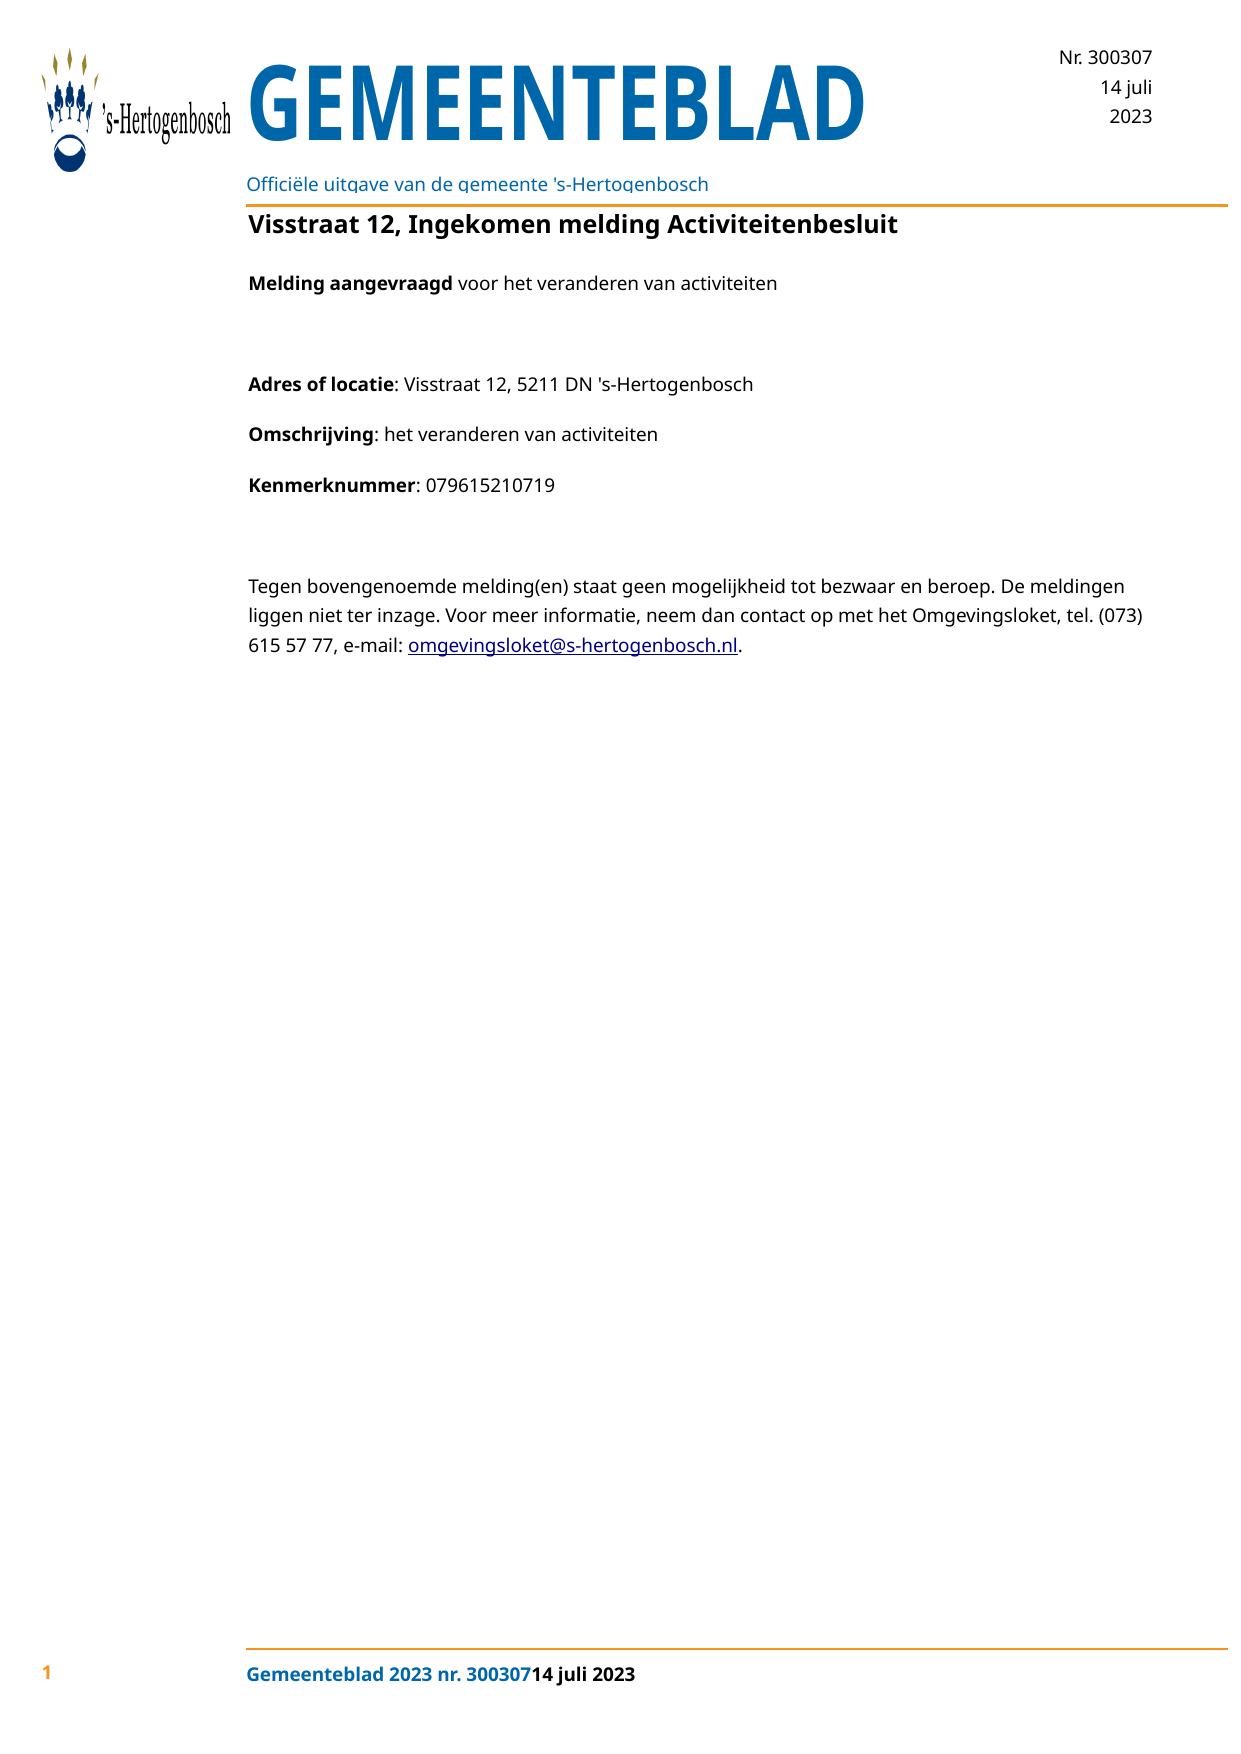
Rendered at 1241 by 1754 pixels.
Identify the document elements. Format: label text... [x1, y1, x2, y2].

text Adres of locatie: Visstraat 12, 5211 DN 's-Hertogenbosch [248, 371, 1152, 397]
text Tegen bovengenoemde melding(en) staat geen mogelijkheid tot bezwaar en beroep. De meldingen liggen niet ter inzage. Voor meer informatie, neem dan contact op met het Omgevingsloket, tel. (073) 615 57 77, e-mail: omgevingsloket@s-hertogenbosch.nl. [248, 573, 1152, 658]
text Kenmerknummer: 079615210719 [248, 472, 1152, 498]
text Visstraat 12, Ingekomen melding Activiteitenbesluit [248, 207, 1152, 241]
text Melding aangevraagd voor het veranderen van activiteiten [248, 270, 1152, 296]
picture [41, 47, 231, 172]
text Omschrijving: het veranderen van activiteiten [248, 422, 1152, 447]
